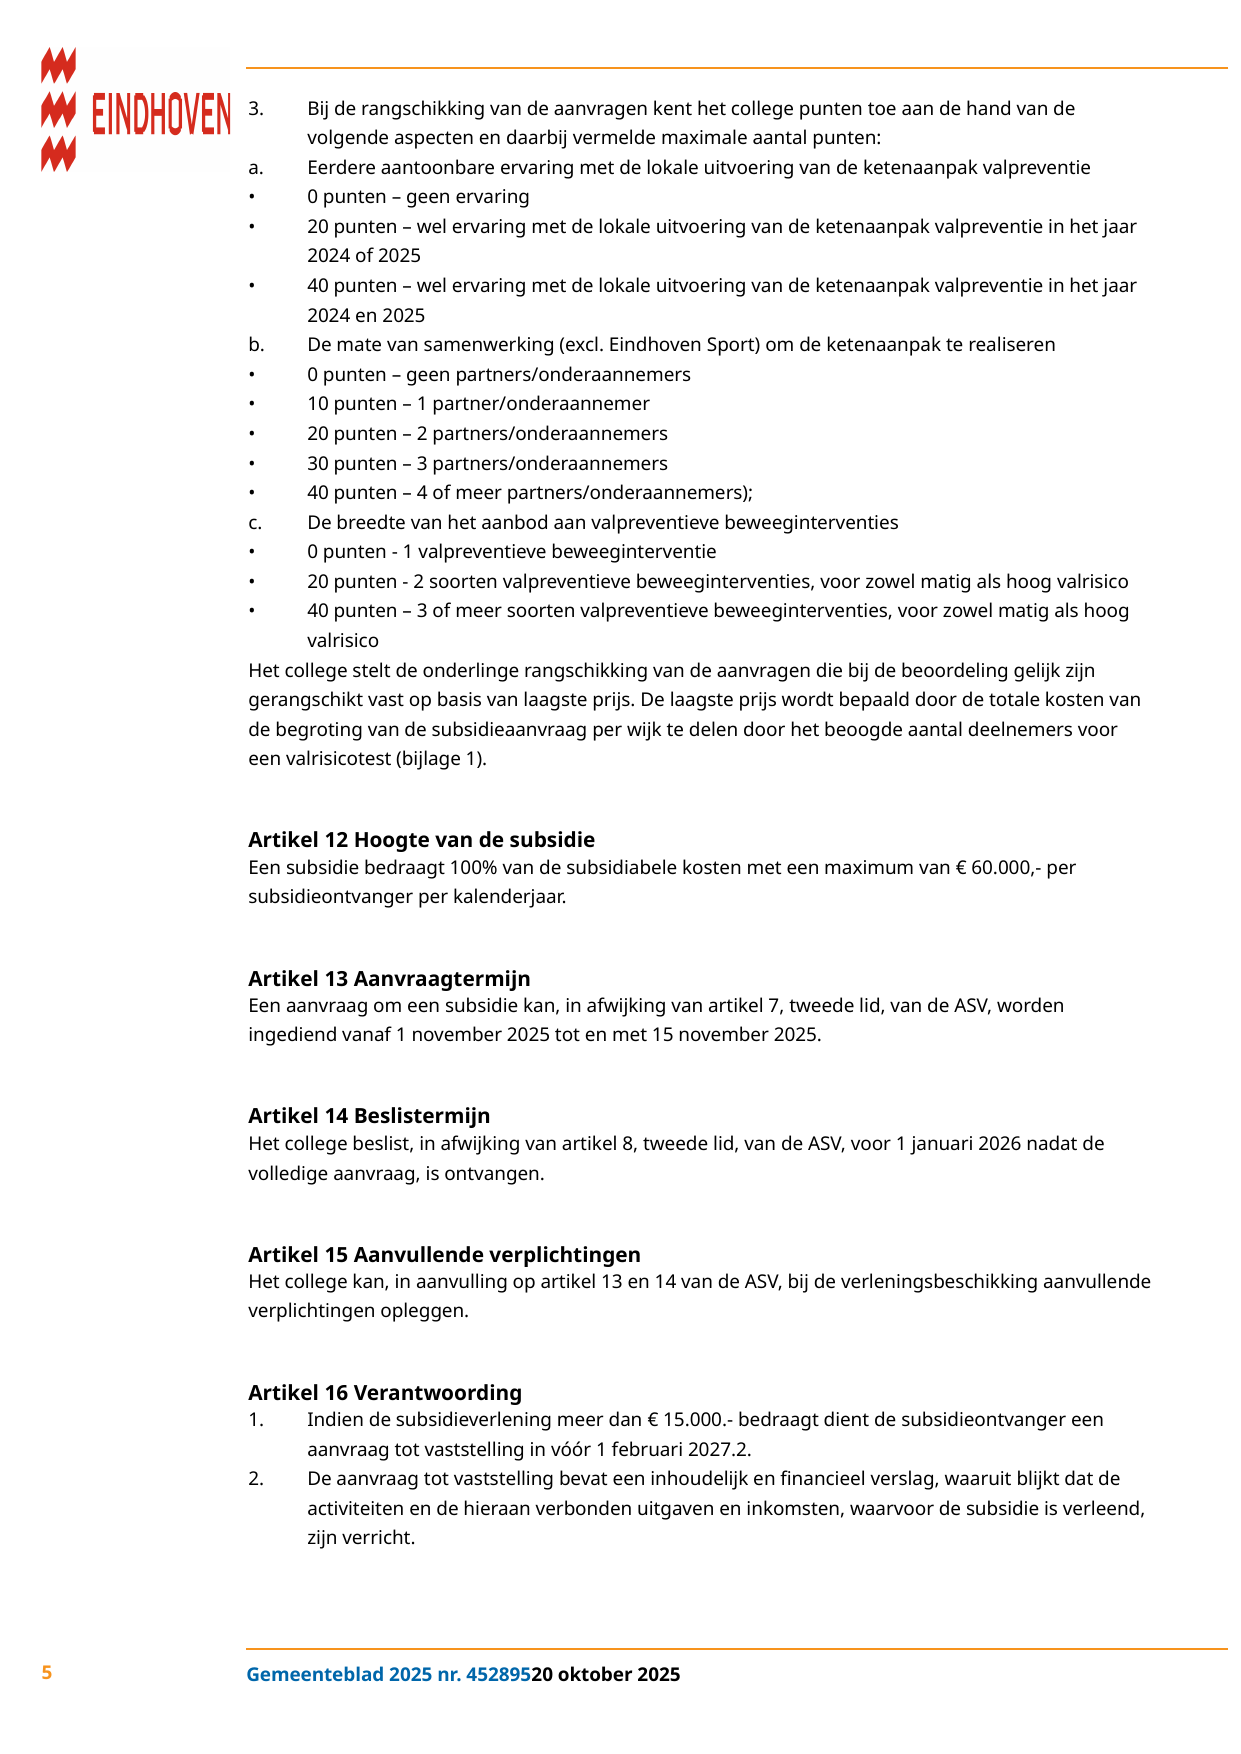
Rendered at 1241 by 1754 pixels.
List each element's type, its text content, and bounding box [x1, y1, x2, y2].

list De aanvraag tot vaststelling bevat een inhoudelijk en financieel verslag, waaruit blijkt dat de activiteiten en de hieraan verbonden uitgaven en inkomsten, waarvoor de subsidie is verleend, zijn verricht. [248, 1465, 1152, 1550]
list Bij de rangschikking van de aanvragen kent het college punten toe aan de hand van de volgende aspecten en daarbij vermelde maximale aantal punten: [248, 95, 1152, 150]
text Artikel 15 Aanvullende verplichtingen [248, 1240, 1152, 1268]
text Artikel 13 Aanvraagtermijn [248, 964, 1152, 992]
list Indien de subsidieverlening meer dan € 15.000.- bedraagt dient de subsidieontvanger een aanvraag tot vaststelling in vóór 1 februari 2027.2. [248, 1406, 1152, 1461]
list 40 punten – 3 of meer soorten valpreventieve beweeginterventies, voor zowel matig als hoog valrisico [248, 598, 1152, 653]
text Het college stelt de onderlinge rangschikking van de aanvragen die bij de beoordeling gelijk zijn gerangschikt vast op basis van laagste prijs. De laagste prijs wordt bepaald door de totale kosten van de begroting van de subsidieaanvraag per wijk te delen door het beoogde aantal deelnemers voor een valrisicotest (bijlage 1). [248, 657, 1152, 771]
picture [41, 47, 231, 172]
list 0 punten – geen ervaring [248, 183, 1152, 209]
list 40 punten – 4 of meer partners/onderaannemers); [248, 479, 1152, 505]
text Artikel 16 Verantwoording [248, 1378, 1152, 1406]
text Het college kan, in aanvulling op artikel 13 en 14 van de ASV, bij de verleningsbeschikking aanvullende verplichtingen opleggen. [248, 1268, 1152, 1323]
list 30 punten – 3 partners/onderaannemers [248, 450, 1152, 476]
text Het college beslist, in afwijking van artikel 8, tweede lid, van de ASV, voor 1 januari 2026 nadat de volledige aanvraag, is ontvangen. [248, 1130, 1152, 1185]
list 40 punten – wel ervaring met de lokale uitvoering van de ketenaanpak valpreventie in het jaar 2024 en 2025 [248, 272, 1152, 328]
list 0 punten – geen partners/onderaannemers [248, 361, 1152, 387]
list 10 punten – 1 partner/onderaannemer [248, 391, 1152, 416]
text Artikel 14 Beslistermijn [248, 1102, 1152, 1130]
text Een subsidie bedraagt 100% van de subsidiabele kosten met een maximum van € 60.000,- per subsidieontvanger per kalenderjaar. [248, 854, 1152, 909]
list 20 punten – wel ervaring met de lokale uitvoering van de ketenaanpak valpreventie in het jaar 2024 of 2025 [248, 213, 1152, 268]
list 20 punten – 2 partners/onderaannemers [248, 420, 1152, 446]
list 20 punten - 2 soorten valpreventieve beweeginterventies, voor zowel matig als hoog valrisico [248, 568, 1152, 594]
list Eerdere aantoonbare ervaring met de lokale uitvoering van de ketenaanpak valpreventie [248, 154, 1152, 180]
list 0 punten - 1 valpreventieve beweeginterventie [248, 538, 1152, 564]
text Artikel 12 Hoogte van de subsidie [248, 826, 1152, 854]
list De mate van samenwerking (excl. Eindhoven Sport) om de ketenaanpak te realiseren [248, 331, 1152, 357]
text Een aanvraag om een subsidie kan, in afwijking van artikel 7, tweede lid, van de ASV, worden ingediend vanaf 1 november 2025 tot en met 15 november 2025. [248, 992, 1152, 1047]
list De breedte van het aanbod aan valpreventieve beweeginterventies [248, 509, 1152, 535]
